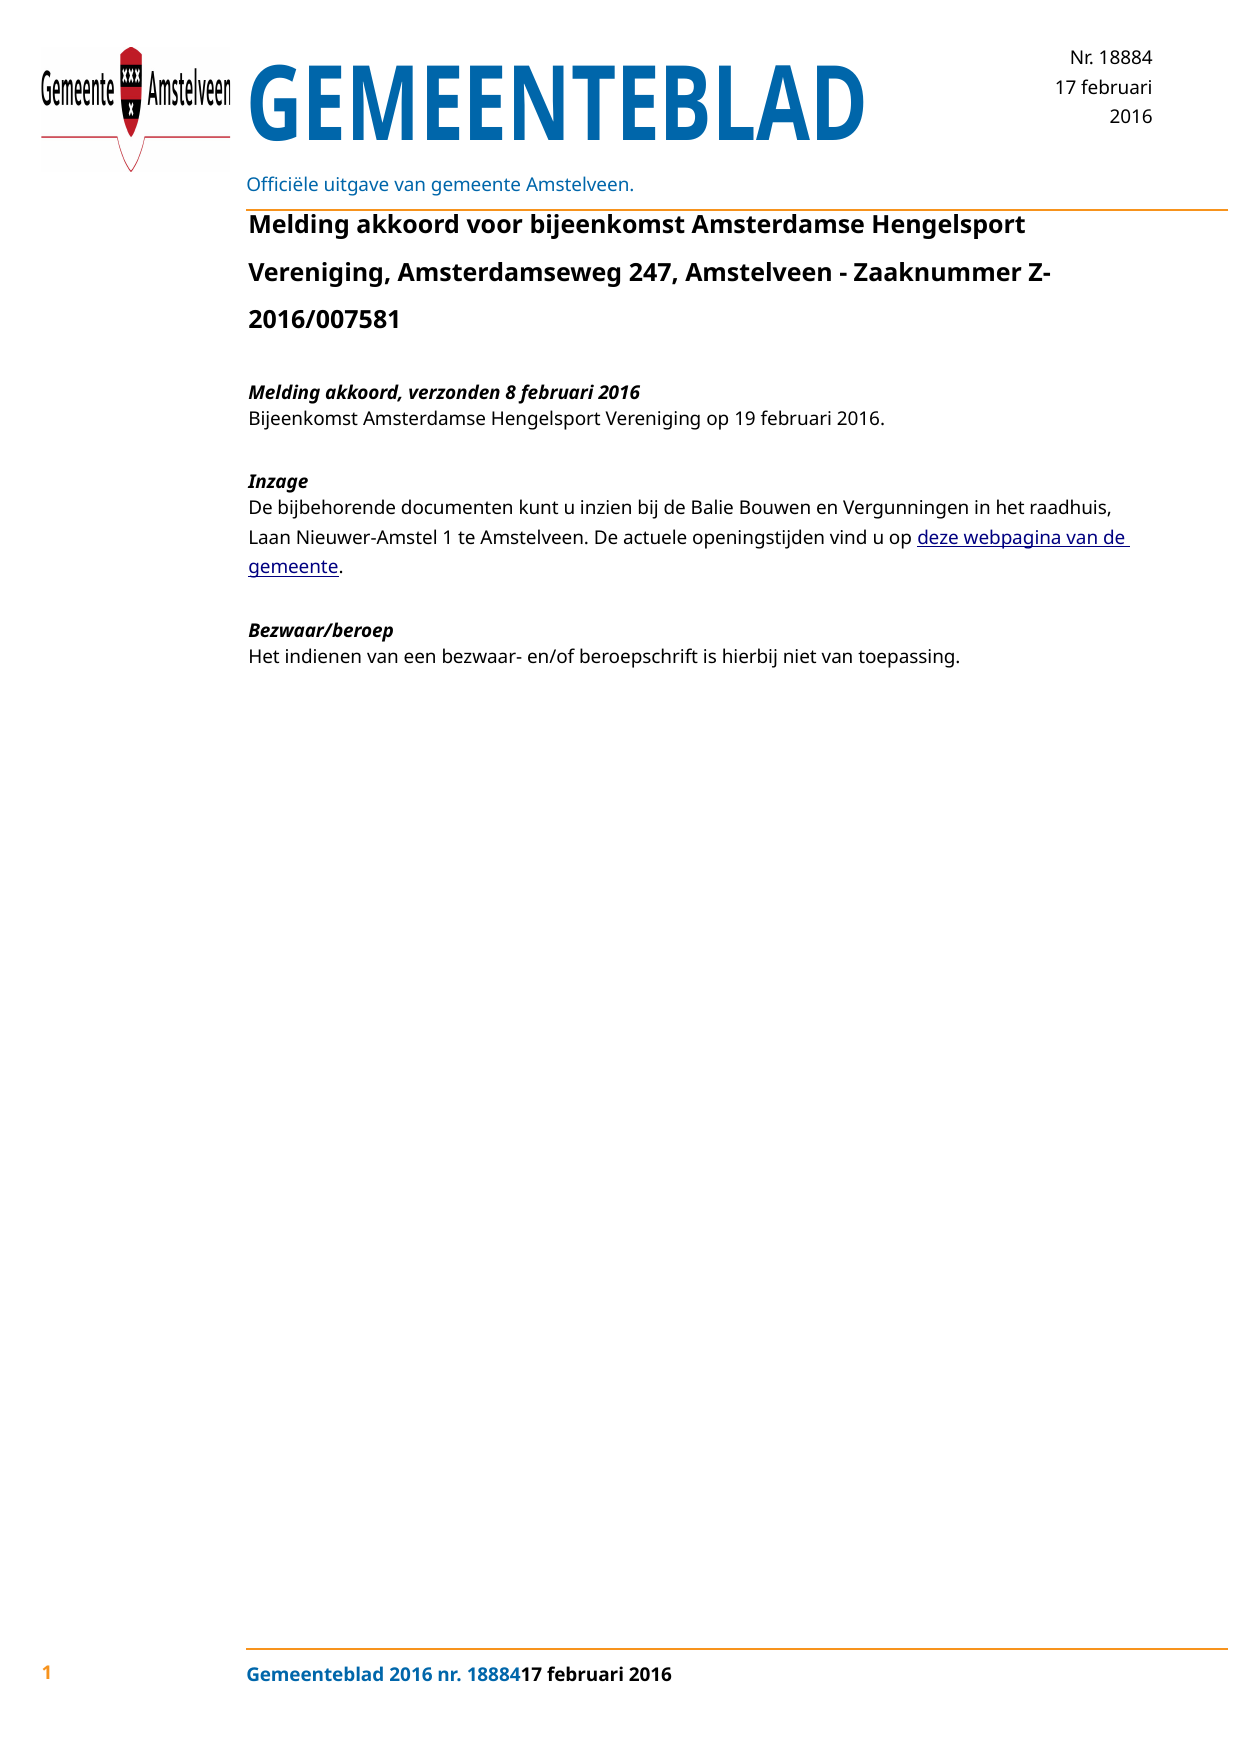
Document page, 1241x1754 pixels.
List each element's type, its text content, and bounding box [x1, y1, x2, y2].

text De bijbehorende documenten kunt u inzien bij de Balie Bouwen en Vergunningen in het raadhuis, Laan Nieuwer-Amstel 1 te Amstelveen. De actuele openingstijden vind u op deze webpagina van de gemeente. [248, 494, 1152, 579]
text Bezwaar/beroep [248, 618, 1152, 643]
text Inzage [248, 469, 1152, 494]
text Het indienen van een bezwaar- en/of beroepschrift is hierbij niet van toepassing. [248, 643, 1152, 669]
text Melding akkoord voor bijeenkomst Amsterdamse Hengelsport Vereniging, Amsterdamseweg 247, Amstelveen - Zaaknummer Z-2016/007581 [248, 211, 1152, 336]
picture [41, 47, 231, 172]
text Bijeenkomst Amsterdamse Hengelsport Vereniging op 19 februari 2016. [248, 405, 1152, 431]
text Melding akkoord, verzonden 8 februari 2016 [248, 379, 1152, 405]
